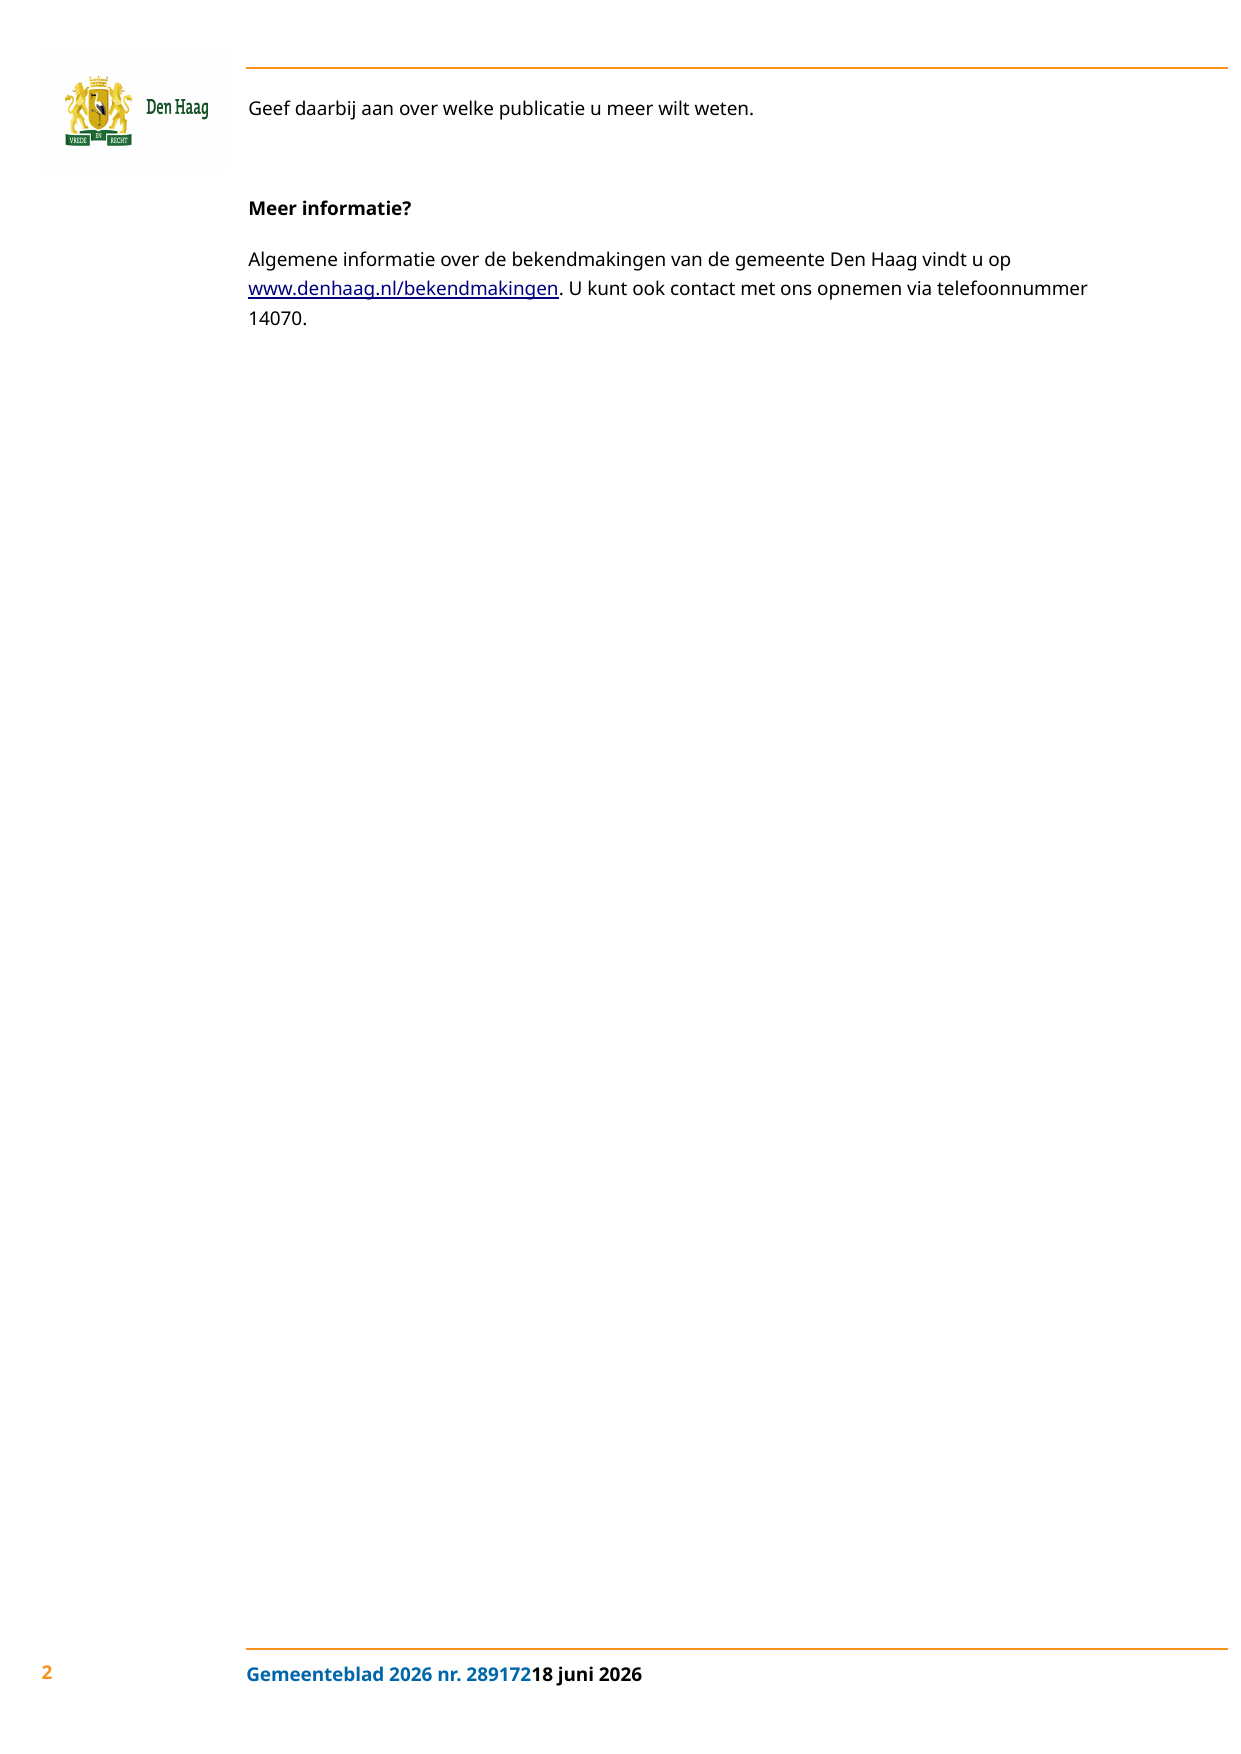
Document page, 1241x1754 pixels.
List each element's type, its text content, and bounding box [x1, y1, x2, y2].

text Geef daarbij aan over welke publicatie u meer wilt weten. [248, 95, 1152, 121]
text Meer informatie? [248, 196, 1152, 221]
text Algemene informatie over de bekendmakingen van de gemeente Den Haag vindt u op www.denhaag.nl/bekendmakingen. U kunt ook contact met ons opnemen via telefoonnummer 14070. [248, 246, 1152, 331]
picture [41, 47, 231, 172]
